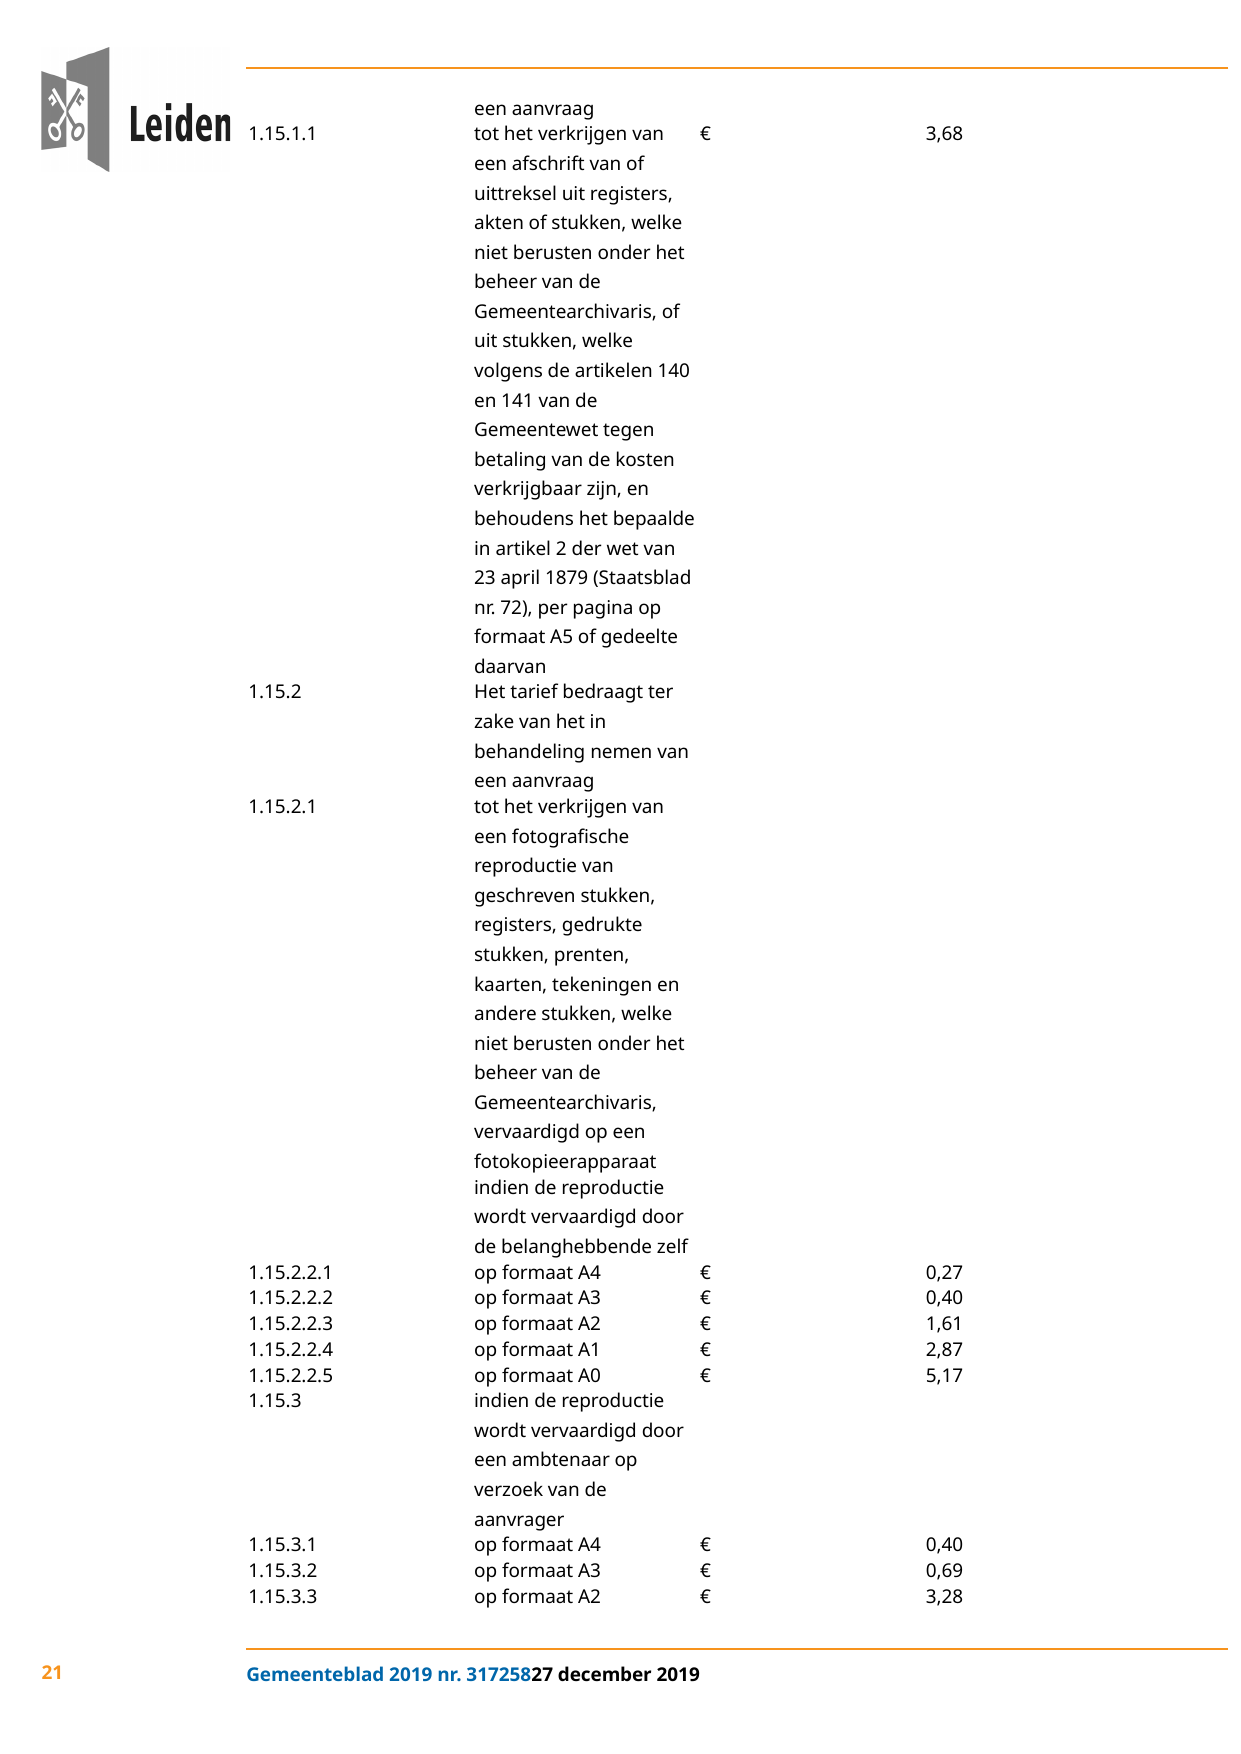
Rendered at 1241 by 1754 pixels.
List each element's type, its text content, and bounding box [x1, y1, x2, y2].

table_cell indien de reproductie wordt vervaardigd door de belanghebbende zelf [474, 1174, 700, 1259]
table_cell € [700, 1362, 926, 1387]
table_cell 3,28 [926, 1583, 1152, 1609]
table_cell € [700, 1532, 926, 1557]
table_cell € [700, 1583, 926, 1609]
table_cell 0,27 [926, 1259, 1152, 1284]
table_cell op formaat A2 [474, 1583, 700, 1609]
table_cell 1.15.1.1 [248, 121, 474, 679]
table_cell 1.15.3.2 [248, 1557, 474, 1583]
table_cell 0,69 [926, 1557, 1152, 1583]
table_cell op formaat A3 [474, 1285, 700, 1310]
table_header een aanvraag [474, 95, 700, 121]
table_cell € [700, 1557, 926, 1583]
table_cell op formaat A1 [474, 1336, 700, 1362]
table_cell tot het verkrijgen van een fotografische reproductie van geschreven stukken, registers, gedrukte stukken, prenten, kaarten, tekeningen en andere stukken, welke niet berusten onder het beheer van de Gemeentearchivaris, vervaardigd op een fotokopieerapparaat [474, 793, 700, 1174]
table_cell [700, 679, 926, 793]
table_cell 1,61 [926, 1310, 1152, 1336]
table_cell 5,17 [926, 1362, 1152, 1387]
picture [41, 47, 231, 172]
table_cell 1.15.3 [248, 1388, 474, 1532]
table_cell Het tarief bedraagt ter zake van het in behandeling nemen van een aanvraag [474, 679, 700, 793]
table_cell 1.15.2.2.1 [248, 1259, 474, 1284]
table_cell op formaat A4 [474, 1532, 700, 1557]
table_header [926, 95, 1152, 121]
table_cell [248, 1174, 474, 1259]
table_cell € [700, 1336, 926, 1362]
table_cell [700, 1174, 926, 1259]
table_cell 1.15.2.2.5 [248, 1362, 474, 1387]
table_cell [926, 793, 1152, 1174]
table_cell 1.15.2.2.4 [248, 1336, 474, 1362]
table_cell 1.15.3.1 [248, 1532, 474, 1557]
table_cell € [700, 121, 926, 679]
table_cell 2,87 [926, 1336, 1152, 1362]
table_cell indien de reproductie wordt vervaardigd door een ambtenaar op verzoek van de aanvrager [474, 1388, 700, 1532]
table_cell € [700, 1259, 926, 1284]
table_cell 3,68 [926, 121, 1152, 679]
table_header [248, 95, 474, 121]
table_cell € [700, 1285, 926, 1310]
table_cell [700, 793, 926, 1174]
table_cell [700, 1388, 926, 1532]
table_cell op formaat A3 [474, 1557, 700, 1583]
table_cell 1.15.2.1 [248, 793, 474, 1174]
table_cell 1.15.2.2.2 [248, 1285, 474, 1310]
table_header [700, 95, 926, 121]
table_cell [926, 1388, 1152, 1532]
table_cell € [700, 1310, 926, 1336]
table_cell [926, 679, 1152, 793]
table_cell op formaat A4 [474, 1259, 700, 1284]
table_cell 0,40 [926, 1285, 1152, 1310]
table_cell op formaat A2 [474, 1310, 700, 1336]
table_cell 1.15.2 [248, 679, 474, 793]
table_cell op formaat A0 [474, 1362, 700, 1387]
table_cell [926, 1174, 1152, 1259]
table_cell 0,40 [926, 1532, 1152, 1557]
table_cell 1.15.3.3 [248, 1583, 474, 1609]
table_cell 1.15.2.2.3 [248, 1310, 474, 1336]
table_cell tot het verkrijgen van een afschrift van of uittreksel uit registers, akten of stukken, welke niet berusten onder het beheer van de Gemeentearchivaris, of uit stukken, welke volgens de artikelen 140 en 141 van de Gemeentewet tegen betaling van de kosten verkrijgbaar zijn, en behoudens het bepaalde in artikel 2 der wet van 23 april 1879 (Staatsblad nr. 72), per pagina op formaat A5 of gedeelte daarvan [474, 121, 700, 679]
